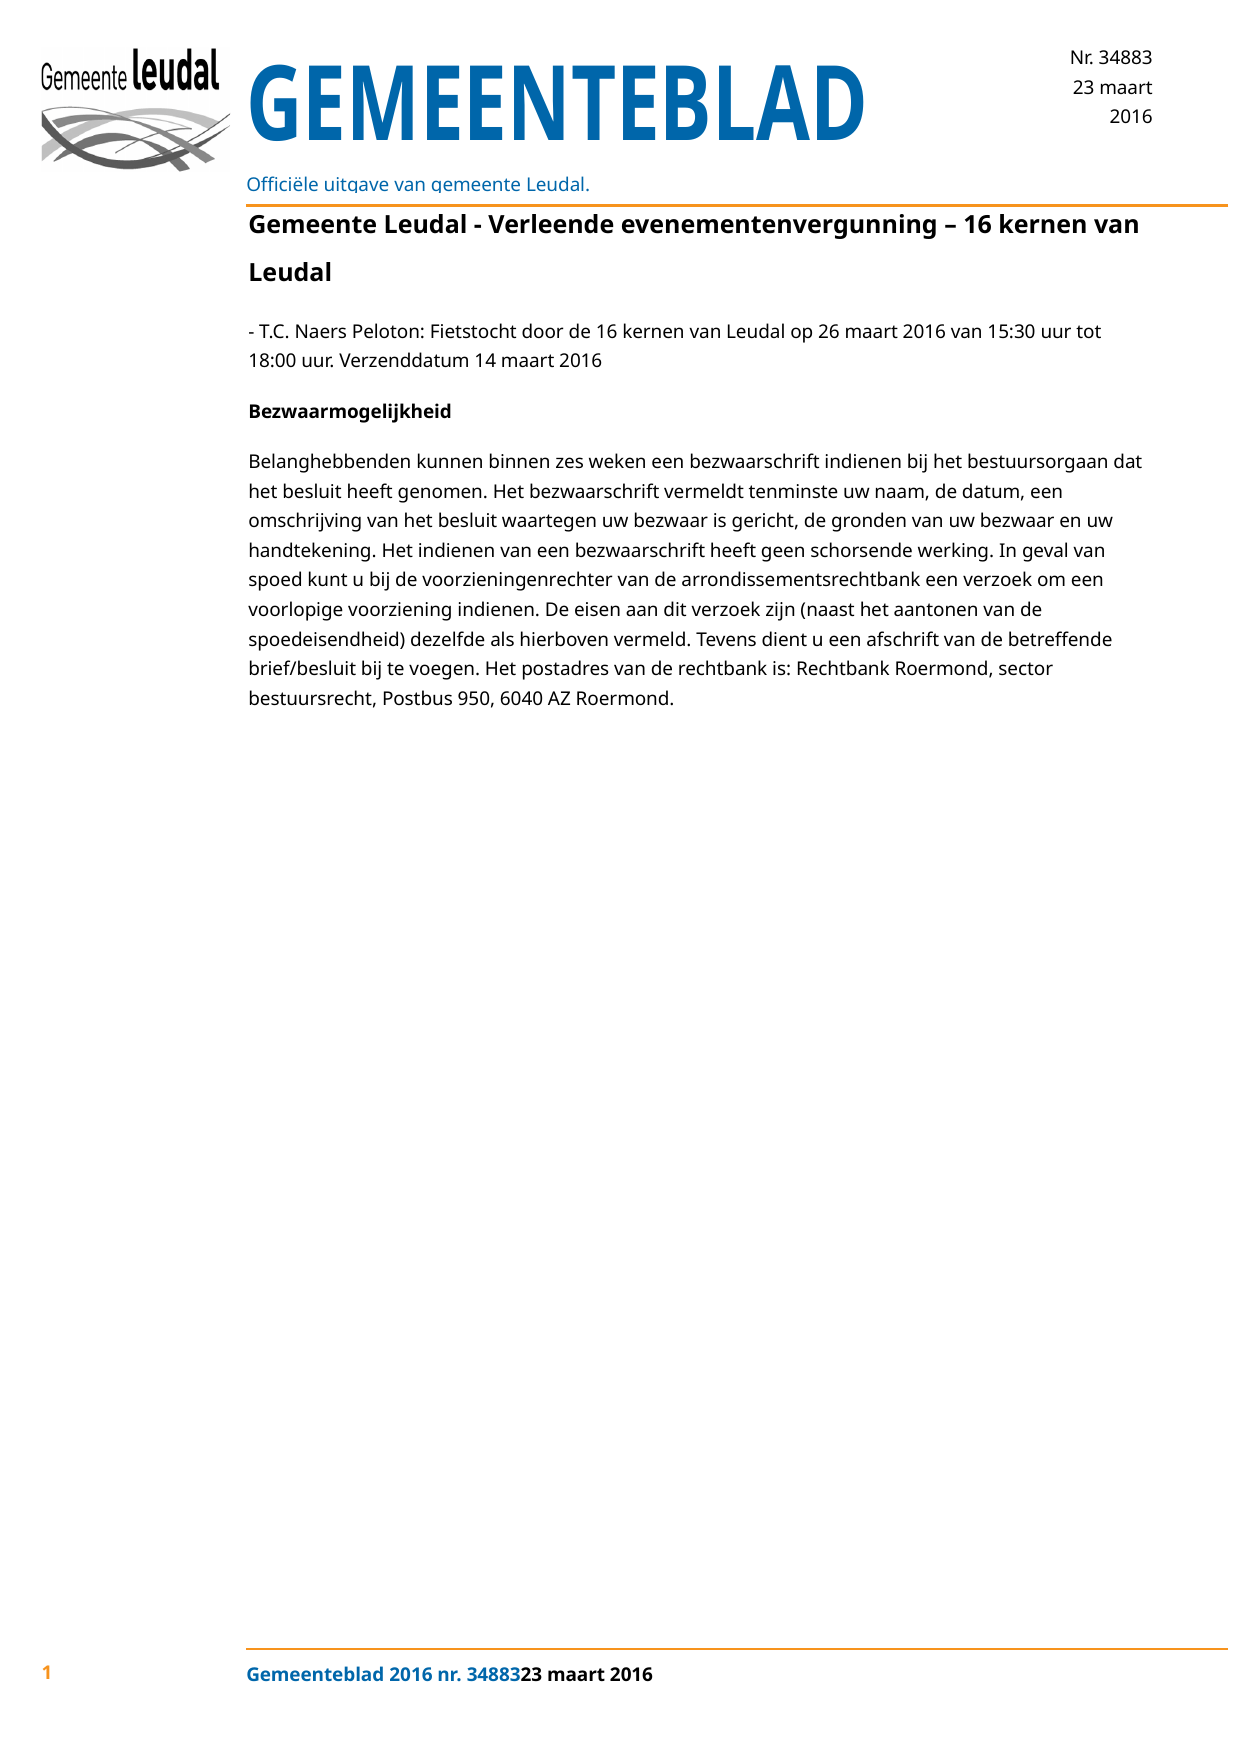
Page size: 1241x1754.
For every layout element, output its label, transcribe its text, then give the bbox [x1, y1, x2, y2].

text Gemeente Leudal - Verleende evenementenvergunning – 16 kernen van Leudal [248, 207, 1152, 288]
text - T.C. Naers Peloton: Fietstocht door de 16 kernen van Leudal op 26 maart 2016 van 15:30 uur tot 18:00 uur. Verzenddatum 14 maart 2016 [248, 318, 1152, 373]
text Bezwaarmogelijkheid [248, 398, 1152, 424]
text Belanghebbenden kunnen binnen zes weken een bezwaarschrift indienen bij het bestuursorgaan dat het besluit heeft genomen. Het bezwaarschrift vermeldt tenminste uw naam, de datum, een omschrijving van het besluit waartegen uw bezwaar is gericht, de gronden van uw bezwaar en uw handtekening. Het indienen van een bezwaarschrift heeft geen schorsende werking. In geval van spoed kunt u bij de voorzieningenrechter van de arrondissementsrechtbank een verzoek om een voorlopige voorziening indienen. De eisen aan dit verzoek zijn (naast het aantonen van de spoedeisendheid) dezelfde als hierboven vermeld. Tevens dient u een afschrift van de betreffende brief/besluit bij te voegen. Het postadres van de rechtbank is: Rechtbank Roermond, sector bestuursrecht, Postbus 950, 6040 AZ Roermond. [248, 448, 1152, 711]
picture [41, 47, 231, 172]
